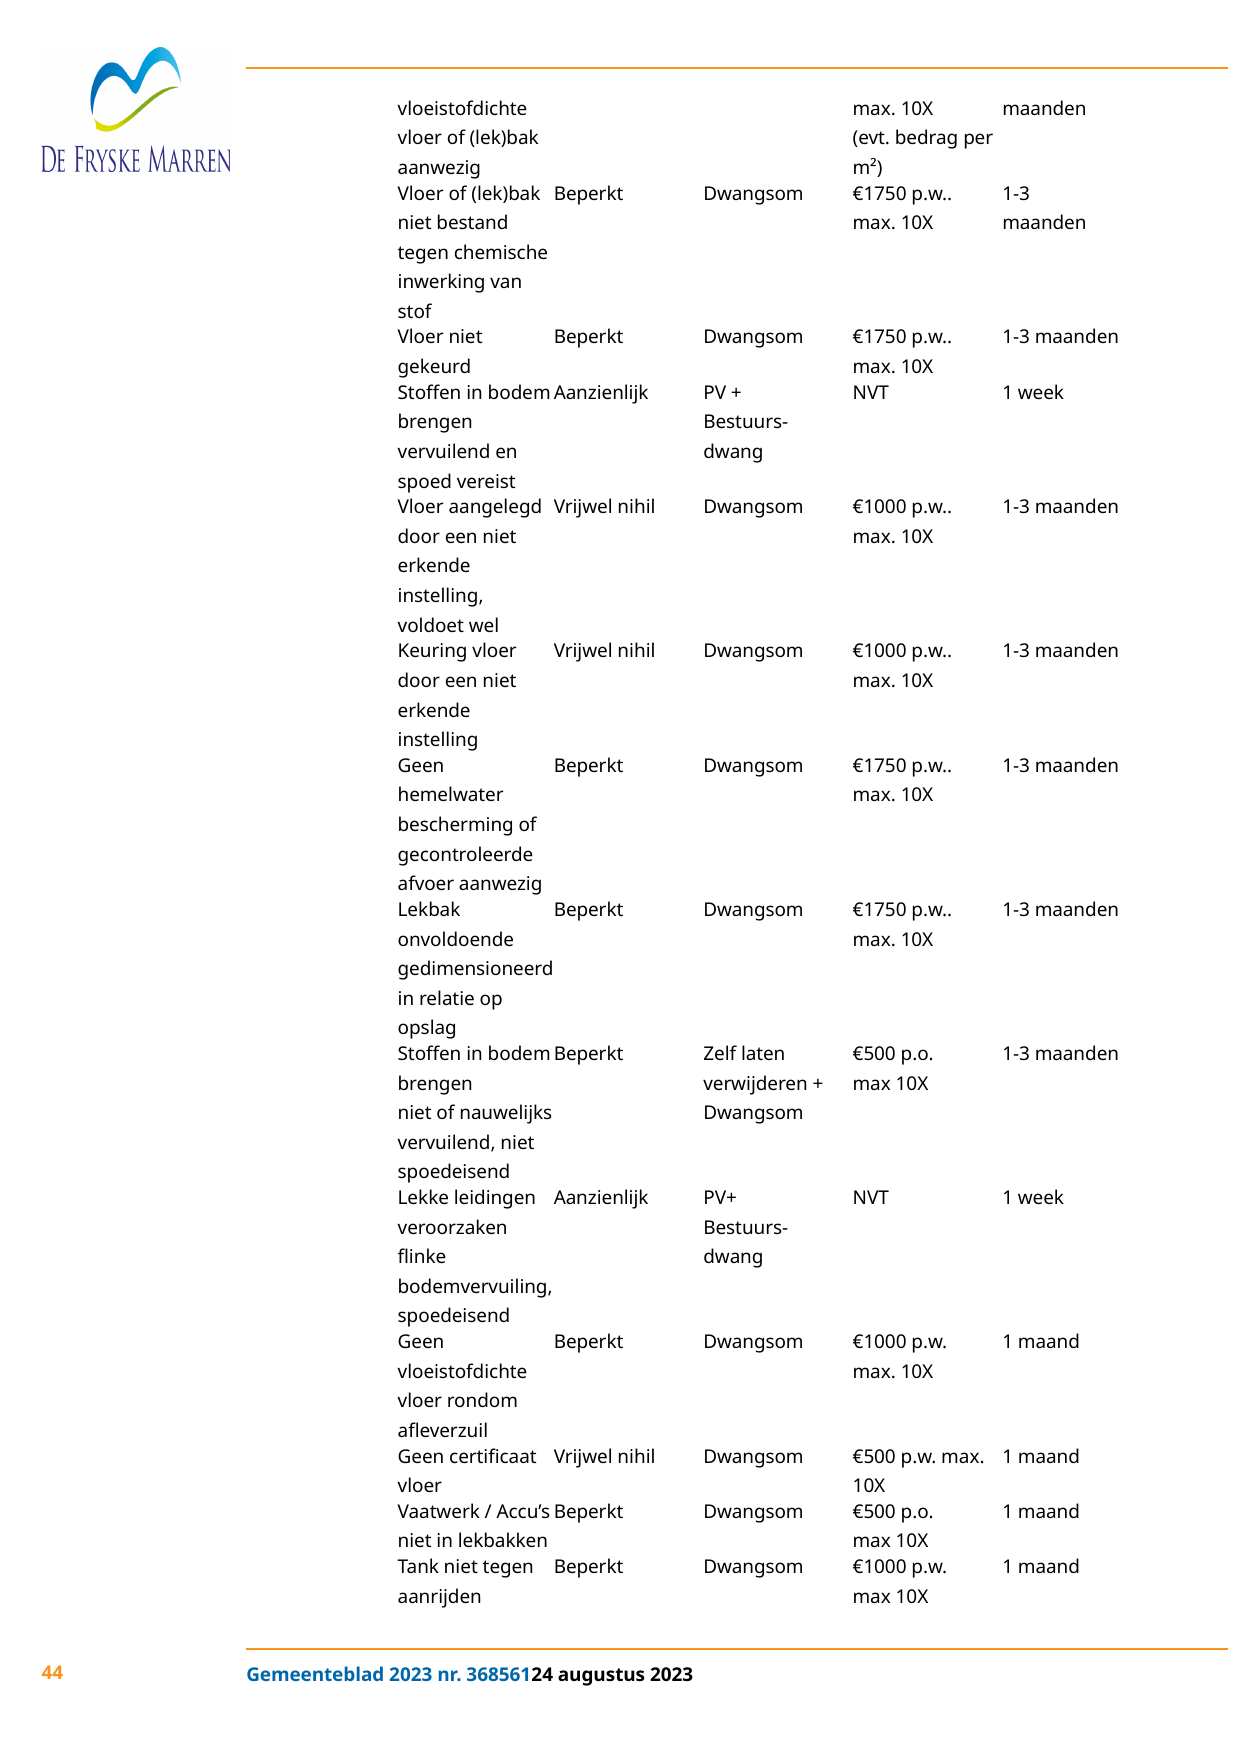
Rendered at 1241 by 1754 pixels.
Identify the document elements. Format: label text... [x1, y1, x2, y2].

table_cell Stoffen in bodem brengen vervuilend en spoed vereist [398, 379, 553, 493]
table_cell €500 p.o. max 10X [853, 1040, 1002, 1184]
table_cell Beperkt [554, 1040, 703, 1184]
table_cell Dwangsom [703, 638, 852, 752]
table_cell Dwangsom [703, 1443, 852, 1498]
table_cell 1-3 maanden [1002, 1040, 1152, 1184]
table_cell Dwangsom [703, 180, 852, 324]
table_cell 1 week [1002, 379, 1152, 493]
table_cell NVT [853, 379, 1002, 493]
table_cell Vrijwel nihil [554, 494, 703, 638]
table_cell Beperkt [554, 180, 703, 324]
table_cell [248, 324, 397, 379]
table_cell vloeistofdichte vloer of (lek)bak aanwezig [398, 95, 553, 180]
table_cell Vloer aangelegd door een niet erkende instelling, voldoet wel [398, 494, 553, 638]
table_cell 1-3 maanden [1002, 638, 1152, 752]
table_cell 1-3 maanden [1002, 896, 1152, 1040]
table_cell Beperkt [554, 1328, 703, 1443]
table_cell Geen hemelwater bescherming of gecontroleerde afvoer aanwezig [398, 752, 553, 896]
table_cell Lekbak onvoldoende gedimensioneerd in relatie op opslag [398, 896, 553, 1040]
table_cell 1 maand [1002, 1328, 1152, 1443]
table_cell [248, 1184, 397, 1328]
table_cell maanden [1002, 95, 1152, 180]
table_cell Dwangsom [703, 752, 852, 896]
table_cell [248, 1443, 397, 1498]
table_cell €1750 p.w.. max. 10X [853, 324, 1002, 379]
table_cell [248, 379, 397, 493]
table_cell 1-3 maanden [1002, 180, 1152, 324]
table_cell [248, 1040, 397, 1184]
table_cell Dwangsom [703, 896, 852, 1040]
table_cell Keuring vloer door een niet erkende instelling [398, 638, 553, 752]
table_cell Lekke leidingen veroorzaken flinke bodemvervuiling, spoedeisend [398, 1184, 553, 1328]
table_cell Beperkt [554, 324, 703, 379]
table_cell [248, 896, 397, 1040]
table_cell PV+ Bestuurs- dwang [703, 1184, 852, 1328]
table_cell Dwangsom [703, 1328, 852, 1443]
table_cell Tank niet tegen aanrijden [398, 1554, 553, 1609]
table_cell Beperkt [554, 1498, 703, 1553]
table_cell Vloer niet gekeurd [398, 324, 553, 379]
table_cell Zelf laten verwijderen + Dwangsom [703, 1040, 852, 1184]
table_cell [248, 95, 397, 180]
table_cell [703, 95, 852, 180]
table_cell Aanzienlijk [554, 379, 703, 493]
table_cell Dwangsom [703, 1554, 852, 1609]
table_cell NVT [853, 1184, 1002, 1328]
table_cell €1750 p.w.. max. 10X [853, 896, 1002, 1040]
table_cell 1 maand [1002, 1554, 1152, 1609]
table_cell €500 p.o. max 10X [853, 1498, 1002, 1553]
table_cell €1000 p.w.. max. 10X [853, 638, 1002, 752]
table_cell €1750 p.w.. max. 10X [853, 752, 1002, 896]
table_cell €500 p.w. max. 10X [853, 1443, 1002, 1498]
table_cell max. 10X (evt. bedrag per m²) [853, 95, 1002, 180]
table_cell [248, 494, 397, 638]
table_cell Beperkt [554, 896, 703, 1040]
table_cell Vrijwel nihil [554, 638, 703, 752]
table_cell Geen certificaat vloer [398, 1443, 553, 1498]
table_cell 1-3 maanden [1002, 324, 1152, 379]
table_cell [248, 180, 397, 324]
table_cell [248, 752, 397, 896]
table_cell Stoffen in bodem brengen niet of nauwelijks vervuilend, niet spoedeisend [398, 1040, 553, 1184]
table_cell 1 week [1002, 1184, 1152, 1328]
table_cell [248, 1328, 397, 1443]
table_cell [554, 95, 703, 180]
table_cell Dwangsom [703, 494, 852, 638]
table_cell 1-3 maanden [1002, 752, 1152, 896]
table_cell 1 maand [1002, 1498, 1152, 1553]
table_cell Beperkt [554, 1554, 703, 1609]
table_cell 1 maand [1002, 1443, 1152, 1498]
table_cell [248, 1498, 397, 1553]
table_cell Geen vloeistofdichte vloer rondom afleverzuil [398, 1328, 553, 1443]
table_cell Dwangsom [703, 324, 852, 379]
table_cell Vaatwerk / Accu’s niet in lekbakken [398, 1498, 553, 1553]
table_cell [248, 638, 397, 752]
table_cell €1000 p.w. max. 10X [853, 1328, 1002, 1443]
picture [41, 47, 231, 172]
table_cell Vrijwel nihil [554, 1443, 703, 1498]
table_cell €1750 p.w.. max. 10X [853, 180, 1002, 324]
table_cell Dwangsom [703, 1498, 852, 1553]
table_cell PV + Bestuurs- dwang [703, 379, 852, 493]
table_cell €1000 p.w. max 10X [853, 1554, 1002, 1609]
table_cell 1-3 maanden [1002, 494, 1152, 638]
table_cell Beperkt [554, 752, 703, 896]
table_cell €1000 p.w.. max. 10X [853, 494, 1002, 638]
table_cell Aanzienlijk [554, 1184, 703, 1328]
table_cell Vloer of (lek)bak niet bestand tegen chemische inwerking van stof [398, 180, 553, 324]
table_cell [248, 1554, 397, 1609]
